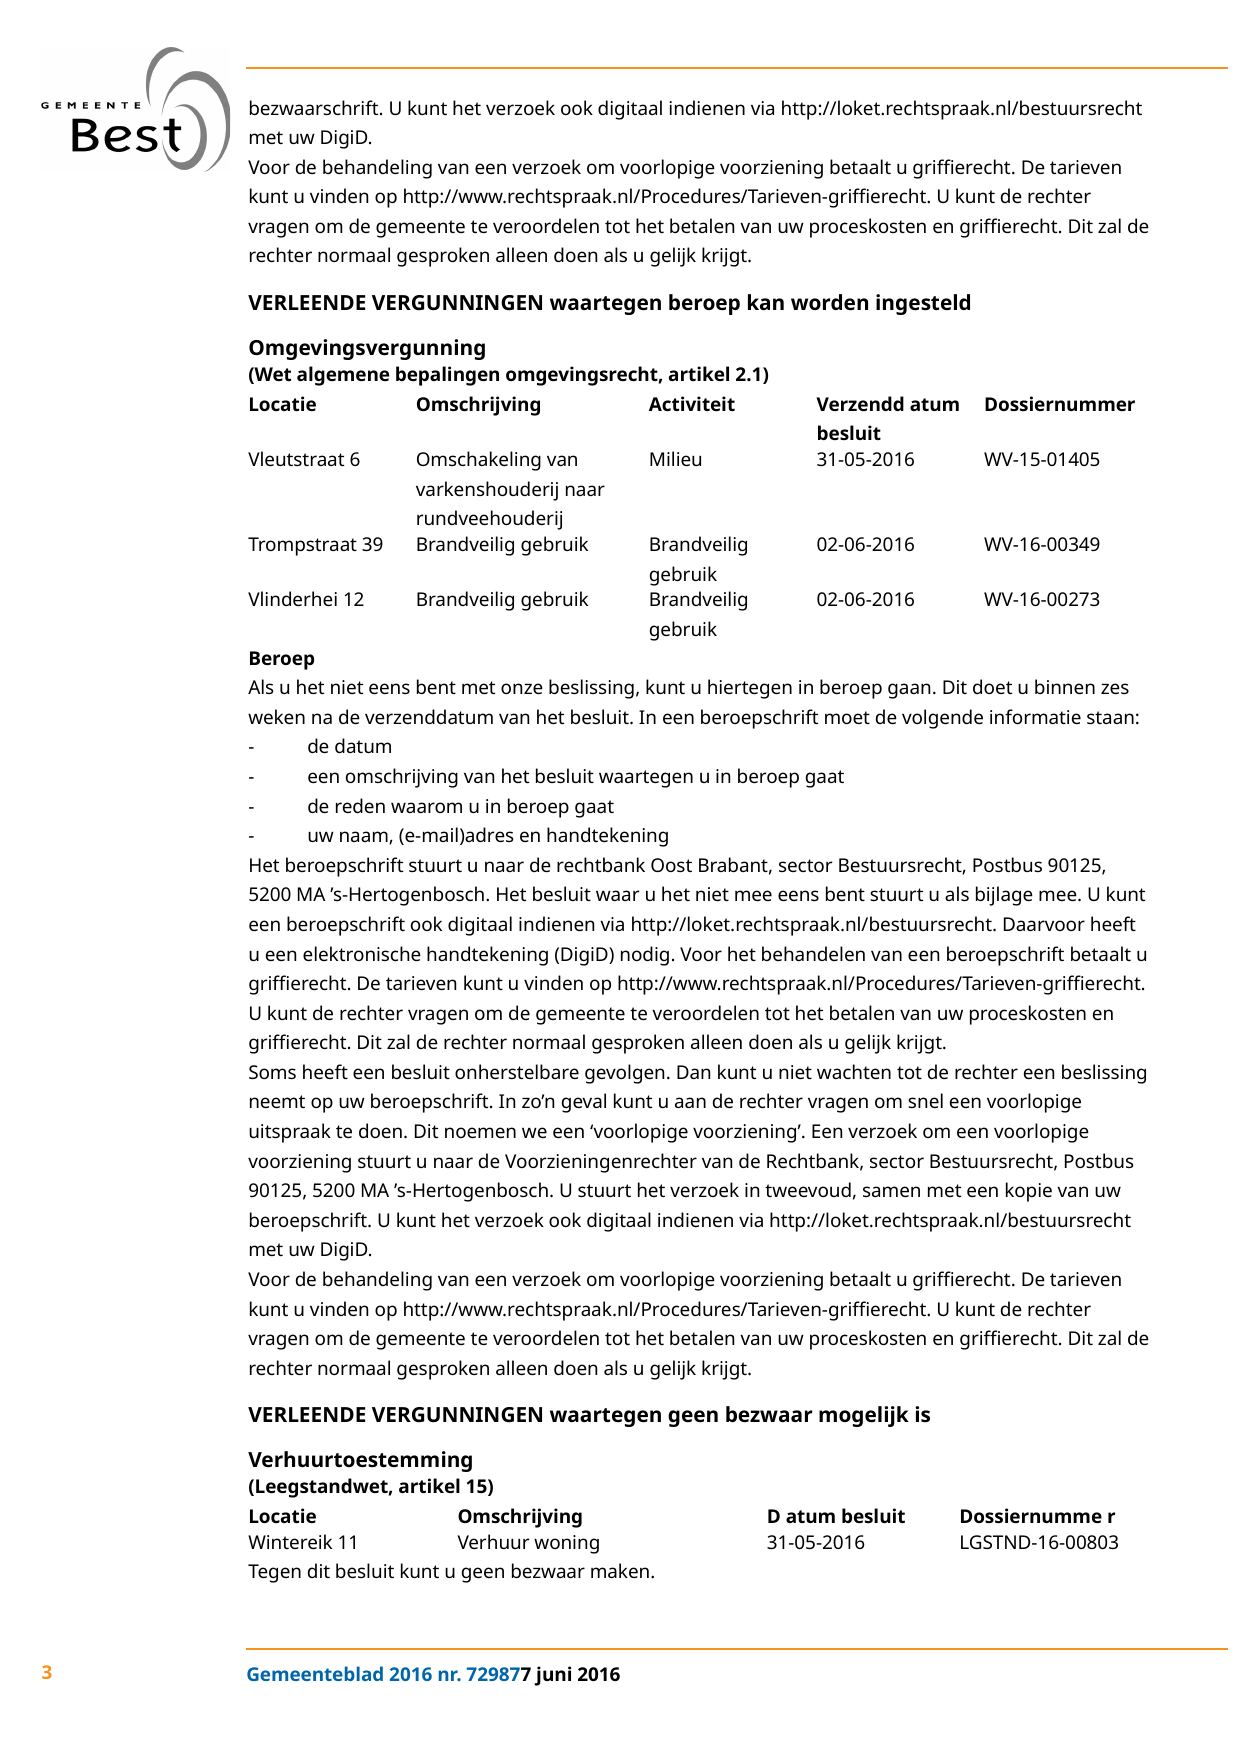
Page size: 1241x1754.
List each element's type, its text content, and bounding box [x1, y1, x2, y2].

table_header Omschrijving [416, 391, 649, 446]
text Voor de behandeling van een verzoek om voorlopige voorziening betaalt u griffierecht. De tarieven kunt u vinden op http://www.rechtspraak.nl/Procedures/Tarieven-griffierecht. U kunt de rechter vragen om de gemeente te veroordelen tot het betalen van uw proceskosten en griffierecht. Dit zal de rechter normaal gesproken alleen doen als u gelijk krijgt. [248, 1266, 1152, 1381]
list de reden waarom u in beroep gaat [248, 793, 1152, 819]
table_cell WV-16-00349 [984, 531, 1152, 586]
text Tegen dit besluit kunt u geen bezwaar maken. [248, 1558, 1152, 1584]
table_header Omschrijving [457, 1503, 767, 1529]
text (Wet algemene bepalingen omgevingsrecht, artikel 2.1) [248, 361, 1152, 387]
table_cell Milieu [649, 446, 816, 531]
table_cell Vlinderhei 12 [248, 586, 416, 642]
table_cell Omschakeling van varkenshouderij naar rundveehouderij [416, 446, 649, 531]
table_cell WV-16-00273 [984, 586, 1152, 642]
list een omschrijving van het besluit waartegen u in beroep gaat [248, 763, 1152, 789]
table_cell Brandveilig gebruik [649, 586, 816, 642]
table_header Verzendd atum besluit [816, 391, 984, 446]
table_cell 31-05-2016 [767, 1529, 959, 1555]
table_header Locatie [248, 391, 416, 446]
text Omgevingsvergunning [248, 333, 1152, 361]
table_cell Vleutstraat 6 [248, 446, 416, 531]
picture [41, 47, 231, 172]
text bezwaarschrift. U kunt het verzoek ook digitaal indienen via http://loket.rechtspraak.nl/bestuursrecht met uw DigiD. [248, 95, 1152, 150]
table_header Dossiernumme r [959, 1503, 1152, 1529]
text Soms heeft een besluit onherstelbare gevolgen. Dan kunt u niet wachten tot de rechter een beslissing neemt op uw beroepschrift. In zo’n geval kunt u aan de rechter vragen om snel een voorlopige uitspraak te doen. Dit noemen we een ‘voorlopige voorziening’. Een verzoek om een voorlopige voorziening stuurt u naar de Voorzieningenrechter van de Rechtbank, sector Bestuursrecht, Postbus 90125, 5200 MA ’s-Hertogenbosch. U stuurt het verzoek in tweevoud, samen met een kopie van uw beroepschrift. U kunt het verzoek ook digitaal indienen via http://loket.rechtspraak.nl/bestuursrecht met uw DigiD. [248, 1059, 1152, 1262]
table_header D atum besluit [767, 1503, 959, 1529]
table_cell Brandveilig gebruik [649, 531, 816, 586]
list de datum [248, 734, 1152, 759]
text Beroep [248, 645, 1152, 671]
table_header Dossiernummer [984, 391, 1152, 446]
text (Leegstandwet, artikel 15) [248, 1473, 1152, 1499]
table_cell Verhuur woning [457, 1529, 767, 1555]
table_header Activiteit [649, 391, 816, 446]
text Het beroepschrift stuurt u naar de rechtbank Oost Brabant, sector Bestuursrecht, Postbus 90125, 5200 MA ’s-Hertogenbosch. Het besluit waar u het niet mee eens bent stuurt u als bijlage mee. U kunt een beroepschrift ook digitaal indienen via http://loket.rechtspraak.nl/bestuursrecht. Daarvoor heeft u een elektronische handtekening (DigiD) nodig. Voor het behandelen van een beroepschrift betaalt u griffierecht. De tarieven kunt u vinden op http://www.rechtspraak.nl/Procedures/Tarieven-griffierecht. U kunt de rechter vragen om de gemeente te veroordelen tot het betalen van uw proceskosten en griffierecht. Dit zal de rechter normaal gesproken alleen doen als u gelijk krijgt. [248, 852, 1152, 1055]
table_header Locatie [248, 1503, 457, 1529]
table_cell 02-06-2016 [816, 586, 984, 642]
table_cell Brandveilig gebruik [416, 586, 649, 642]
table_cell Trompstraat 39 [248, 531, 416, 586]
table_cell WV-15-01405 [984, 446, 1152, 531]
text Voor de behandeling van een verzoek om voorlopige voorziening betaalt u griffierecht. De tarieven kunt u vinden op http://www.rechtspraak.nl/Procedures/Tarieven-griffierecht. U kunt de rechter vragen om de gemeente te veroordelen tot het betalen van uw proceskosten en griffierecht. Dit zal de rechter normaal gesproken alleen doen als u gelijk krijgt. [248, 154, 1152, 268]
table_cell Wintereik 11 [248, 1529, 457, 1555]
text VERLEENDE VERGUNNINGEN waartegen beroep kan worden ingesteld [248, 288, 1152, 317]
table_cell LGSTND-16-00803 [959, 1529, 1152, 1555]
table_cell 02-06-2016 [816, 531, 984, 586]
text Als u het niet eens bent met onze beslissing, kunt u hiertegen in beroep gaan. Dit doet u binnen zes weken na de verzenddatum van het besluit. In een beroepschrift moet de volgende informatie staan: [248, 674, 1152, 730]
text VERLEENDE VERGUNNINGEN waartegen geen bezwaar mogelijk is [248, 1401, 1152, 1429]
table_cell 31-05-2016 [816, 446, 984, 531]
text Verhuurtoestemming [248, 1445, 1152, 1473]
list uw naam, (e-mail)adres en handtekening [248, 822, 1152, 848]
table_cell Brandveilig gebruik [416, 531, 649, 586]
